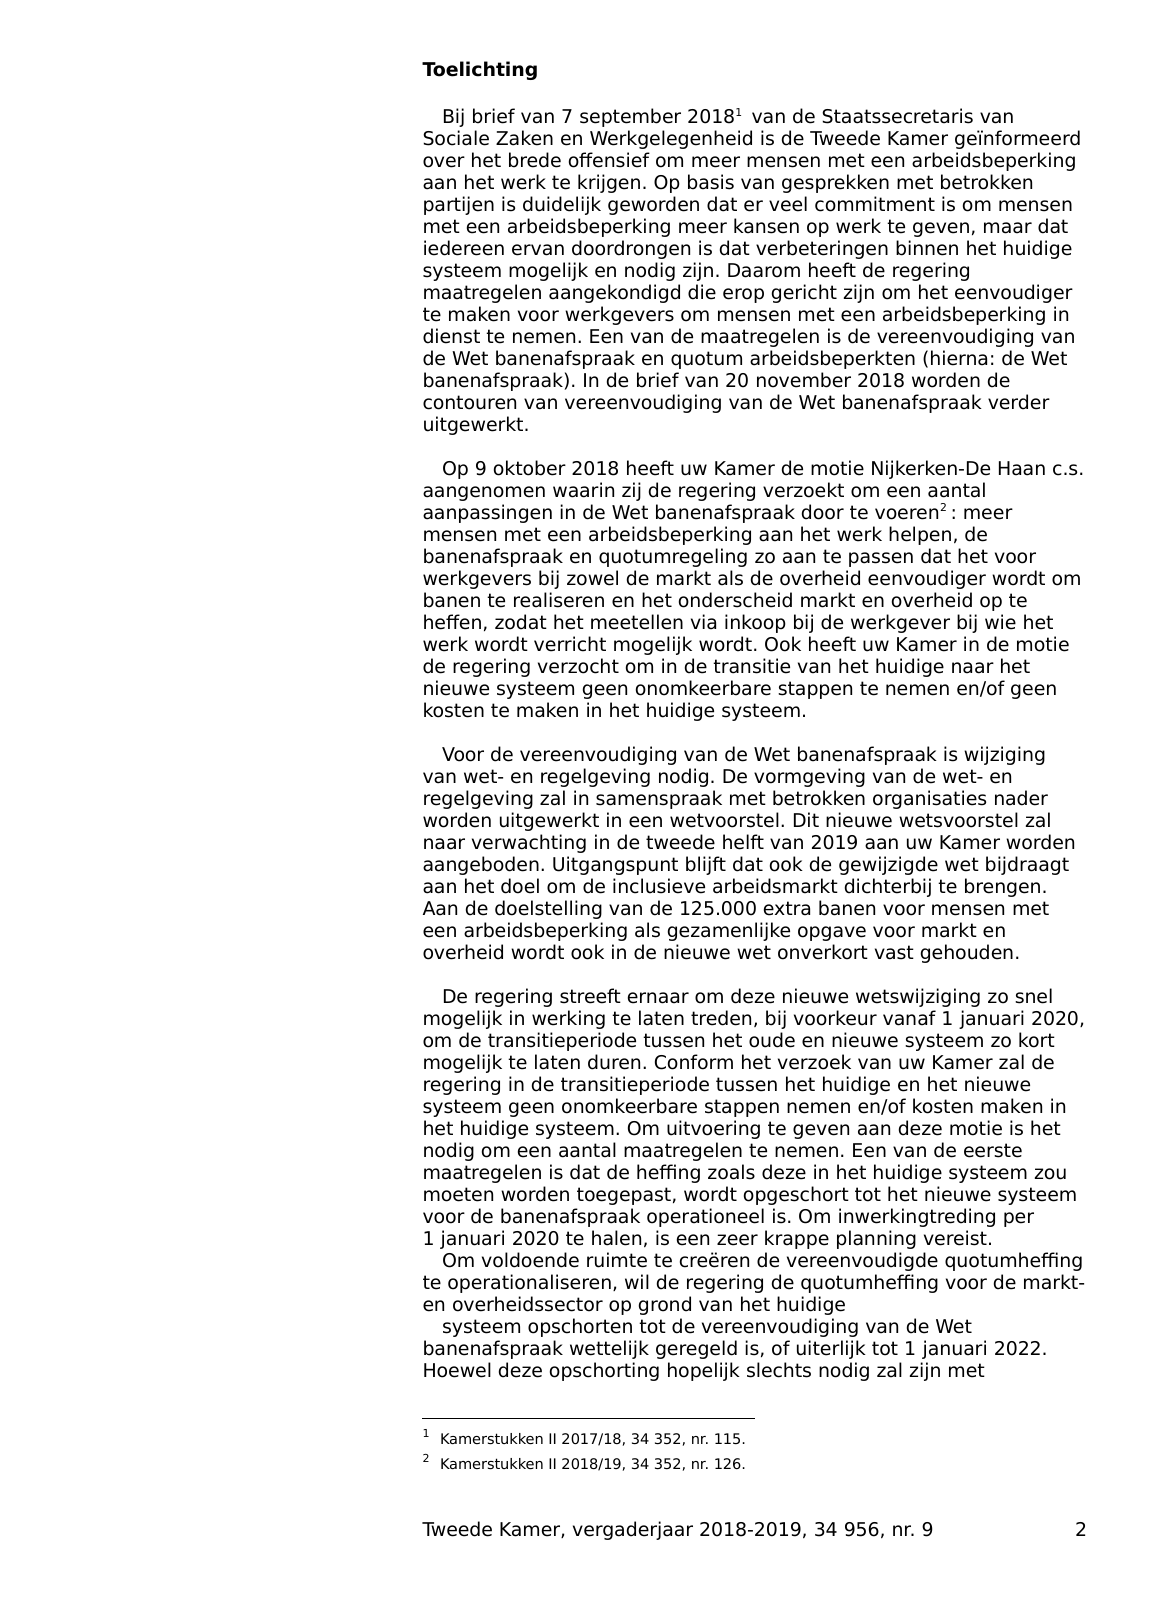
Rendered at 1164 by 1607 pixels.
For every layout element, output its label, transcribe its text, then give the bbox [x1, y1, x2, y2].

text Op 9 oktober 2018 heeft uw Kamer de motie Nijkerken-De Haan c.s. aangenomen waarin zij de regering verzoekt om een aantal aanpassingen in de Wet banenafspraak door te voeren: meer mensen met een arbeidsbeperking aan het werk helpen, de banenafspraak en quotumregeling zo aan te passen dat het voor werkgevers bij zowel de markt als de overheid eenvoudiger wordt om banen te realiseren en het onderscheid markt en overheid op te heffen, zodat het meetellen via inkoop bij de werkgever bij wie het werk wordt verricht mogelijk wordt. Ook heeft uw Kamer in de motie de regering verzocht om in de transitie van het huidige naar het nieuwe systeem geen onomkeerbare stappen te nemen en/of geen kosten te maken in het huidige systeem. [422, 458, 1087, 722]
text Voor de vereenvoudiging van de Wet banenafspraak is wijziging van wet- en regelgeving nodig. De vormgeving van de wet- en regelgeving zal in samenspraak met betrokken organisaties nader worden uitgewerkt in een wetvoorstel. Dit nieuwe wetsvoorstel zal naar verwachting in de tweede helft van 2019 aan uw Kamer worden aangeboden. Uitgangspunt blijft dat ook de gewijzigde wet bijdraagt aan het doel om de inclusieve arbeidsmarkt dichterbij te brengen. Aan de doelstelling van de 125.000 extra banen voor mensen met een arbeidsbeperking als gezamenlijke opgave voor markt en overheid wordt ook in de nieuwe wet onverkort vast gehouden. [422, 744, 1087, 964]
text Om voldoende ruimte te creëren de vereenvoudigde quotumheffing te operationaliseren, wil de regering de quotumheffing voor de markt- en overheidssector op grond van het huidige [422, 1249, 1087, 1316]
subtitle Toelichting [422, 59, 1087, 81]
text systeem opschorten tot de vereenvoudiging van de Wet banenafspraak wettelijk geregeld is, of uiterlijk tot 1 januari 2022. Hoewel deze opschorting hopelijk slechts nodig zal zijn met [422, 1316, 1087, 1381]
text Kamerstukken II 2017/18, 34 352, nr. 115. [422, 1427, 1087, 1449]
text Bij brief van 7 september 2018 van de Staatssecretaris van Sociale Zaken en Werkgelegenheid is de Tweede Kamer geïnformeerd over het brede offensief om meer mensen met een arbeidsbeperking aan het werk te krijgen. Op basis van gesprekken met betrokken partijen is duidelijk geworden dat er veel commitment is om mensen met een arbeidsbeperking meer kansen op werk te geven, maar dat iedereen ervan doordrongen is dat verbeteringen binnen het huidige systeem mogelijk en nodig zijn. Daarom heeft de regering maatregelen aangekondigd die erop gericht zijn om het eenvoudiger te maken voor werkgevers om mensen met een arbeidsbeperking in dienst te nemen. Een van de maatregelen is de vereenvoudiging van de Wet banenafspraak en quotum arbeidsbeperkten (hierna: de Wet banenafspraak). In de brief van 20 november 2018 worden de contouren van vereenvoudiging van de Wet banenafspraak verder uitgewerkt. [422, 106, 1087, 436]
text Kamerstukken II 2018/19, 34 352, nr. 126. [422, 1452, 1087, 1474]
text De regering streeft ernaar om deze nieuwe wetswijziging zo snel mogelijk in werking te laten treden, bij voorkeur vanaf 1 januari 2020, om de transitieperiode tussen het oude en nieuwe systeem zo kort mogelijk te laten duren. Conform het verzoek van uw Kamer zal de regering in de transitieperiode tussen het huidige en het nieuwe systeem geen onomkeerbare stappen nemen en/of kosten maken in het huidige systeem. Om uitvoering te geven aan deze motie is het nodig om een aantal maatregelen te nemen. Een van de eerste maatregelen is dat de heffing zoals deze in het huidige systeem zou moeten worden toegepast, wordt opgeschort tot het nieuwe systeem voor de banenafspraak operationeel is. Om inwerkingtreding per 1 januari 2020 te halen, is een zeer krappe planning vereist. [422, 986, 1087, 1249]
